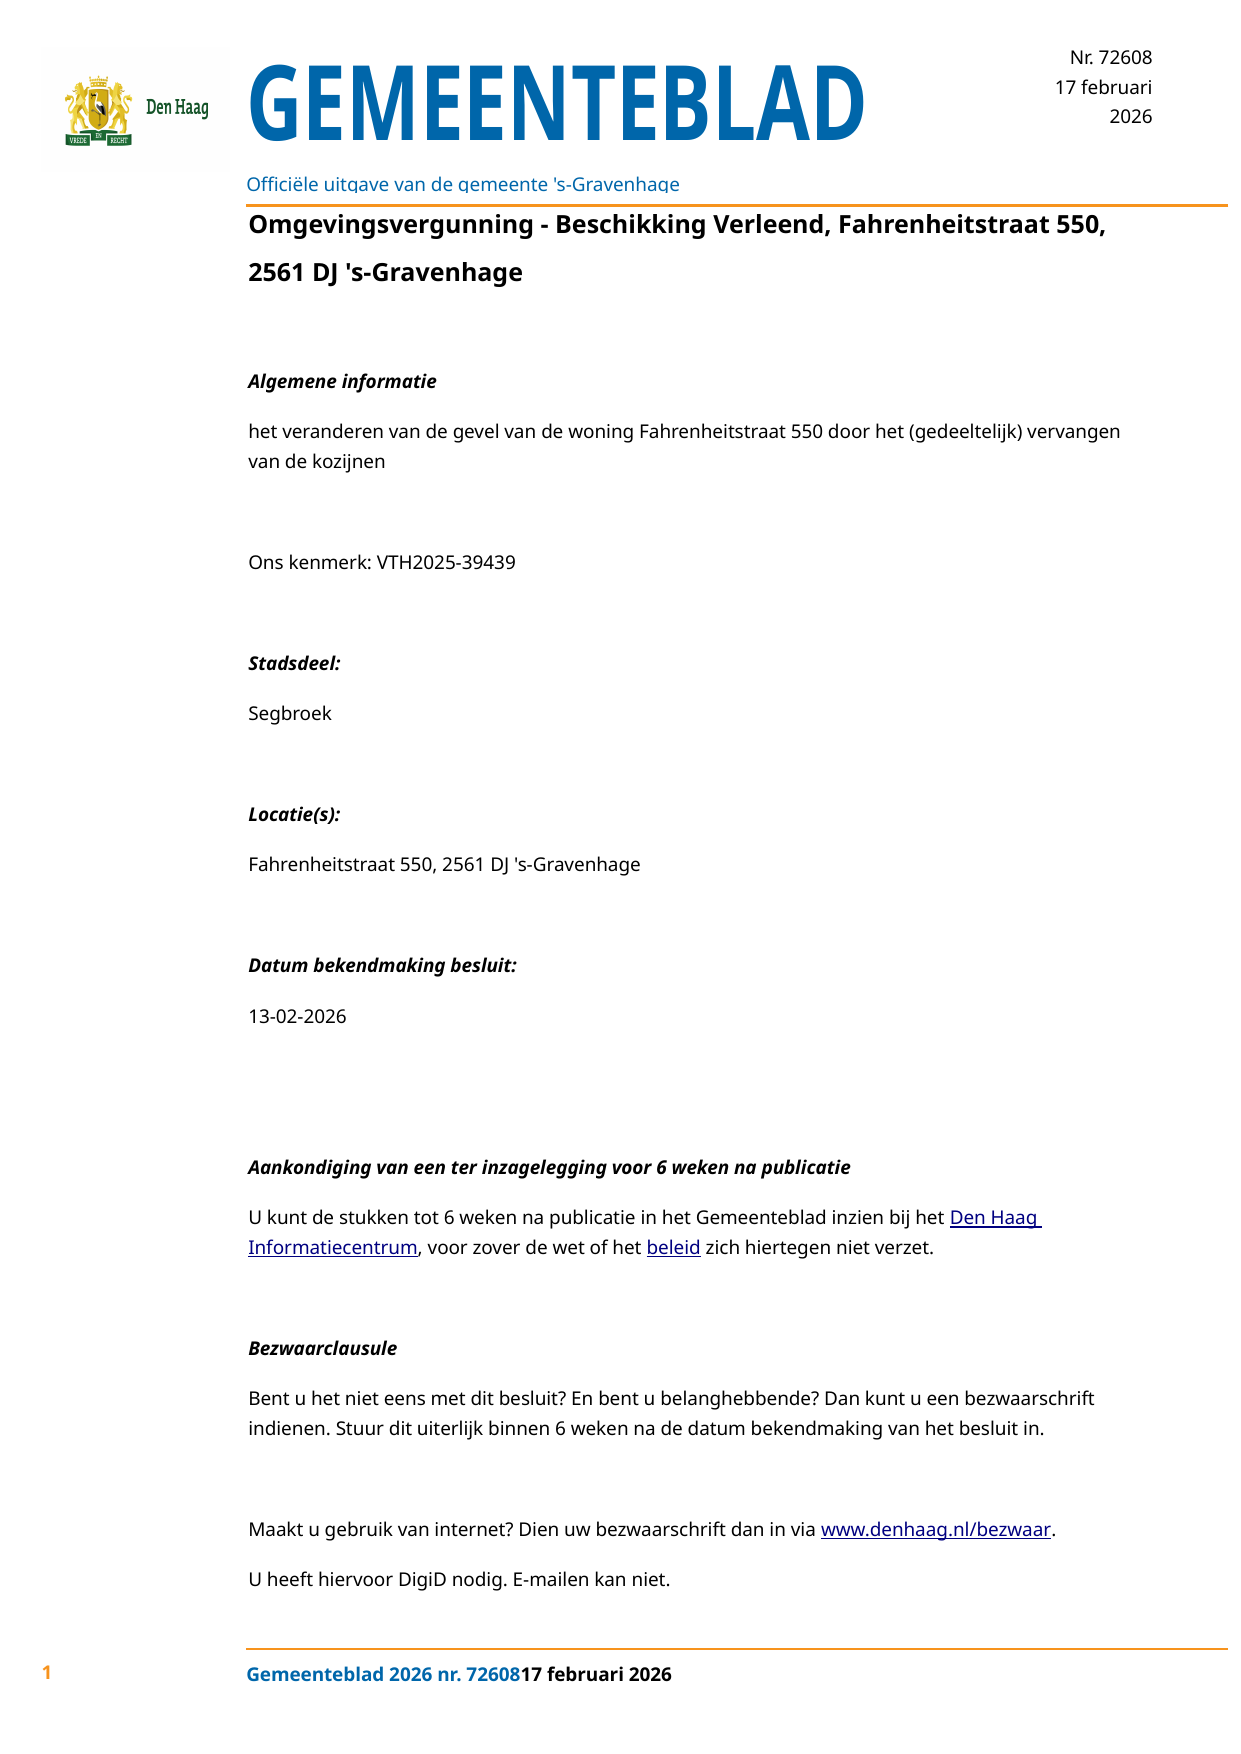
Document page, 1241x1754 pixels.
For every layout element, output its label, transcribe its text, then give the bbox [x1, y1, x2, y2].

text het veranderen van de gevel van de woning Fahrenheitstraat 550 door het (gedeeltelijk) vervangen van de kozijnen [248, 419, 1152, 474]
text Segbroek [248, 700, 1152, 726]
picture [41, 47, 231, 172]
text Bent u het niet eens met dit besluit? En bent u belanghebbende? Dan kunt u een bezwaarschrift indienen. Stuur dit uiterlijk binnen 6 weken na de datum bekendmaking van het besluit in. [248, 1385, 1152, 1441]
text Aankondiging van een ter inzagelegging voor 6 weken na publicatie [248, 1154, 1152, 1180]
text Stadsdeel: [248, 650, 1152, 676]
text U heeft hiervoor DigiD nodig. E-mailen kan niet. [248, 1566, 1152, 1592]
text 13-02-2026 [248, 1003, 1152, 1029]
text Bezwaarclausule [248, 1335, 1152, 1361]
text Locatie(s): [248, 801, 1152, 827]
text Omgevingsvergunning - Beschikking Verleend, Fahrenheitstraat 550, 2561 DJ 's-Gravenhage [248, 207, 1152, 288]
text Ons kenmerk: VTH2025-39439 [248, 549, 1152, 575]
text Algemene informatie [248, 368, 1152, 394]
text U kunt de stukken tot 6 weken na publicatie in het Gemeenteblad inzien bij het Den Haag Informatiecentrum, voor zover de wet of het beleid zich hiertegen niet verzet. [248, 1204, 1152, 1260]
text Datum bekendmaking besluit: [248, 952, 1152, 978]
text Fahrenheitstraat 550, 2561 DJ 's-Gravenhage [248, 852, 1152, 877]
text Maakt u gebruik van internet? Dien uw bezwaarschrift dan in via www.denhaag.nl/bezwaar. [248, 1516, 1152, 1542]
